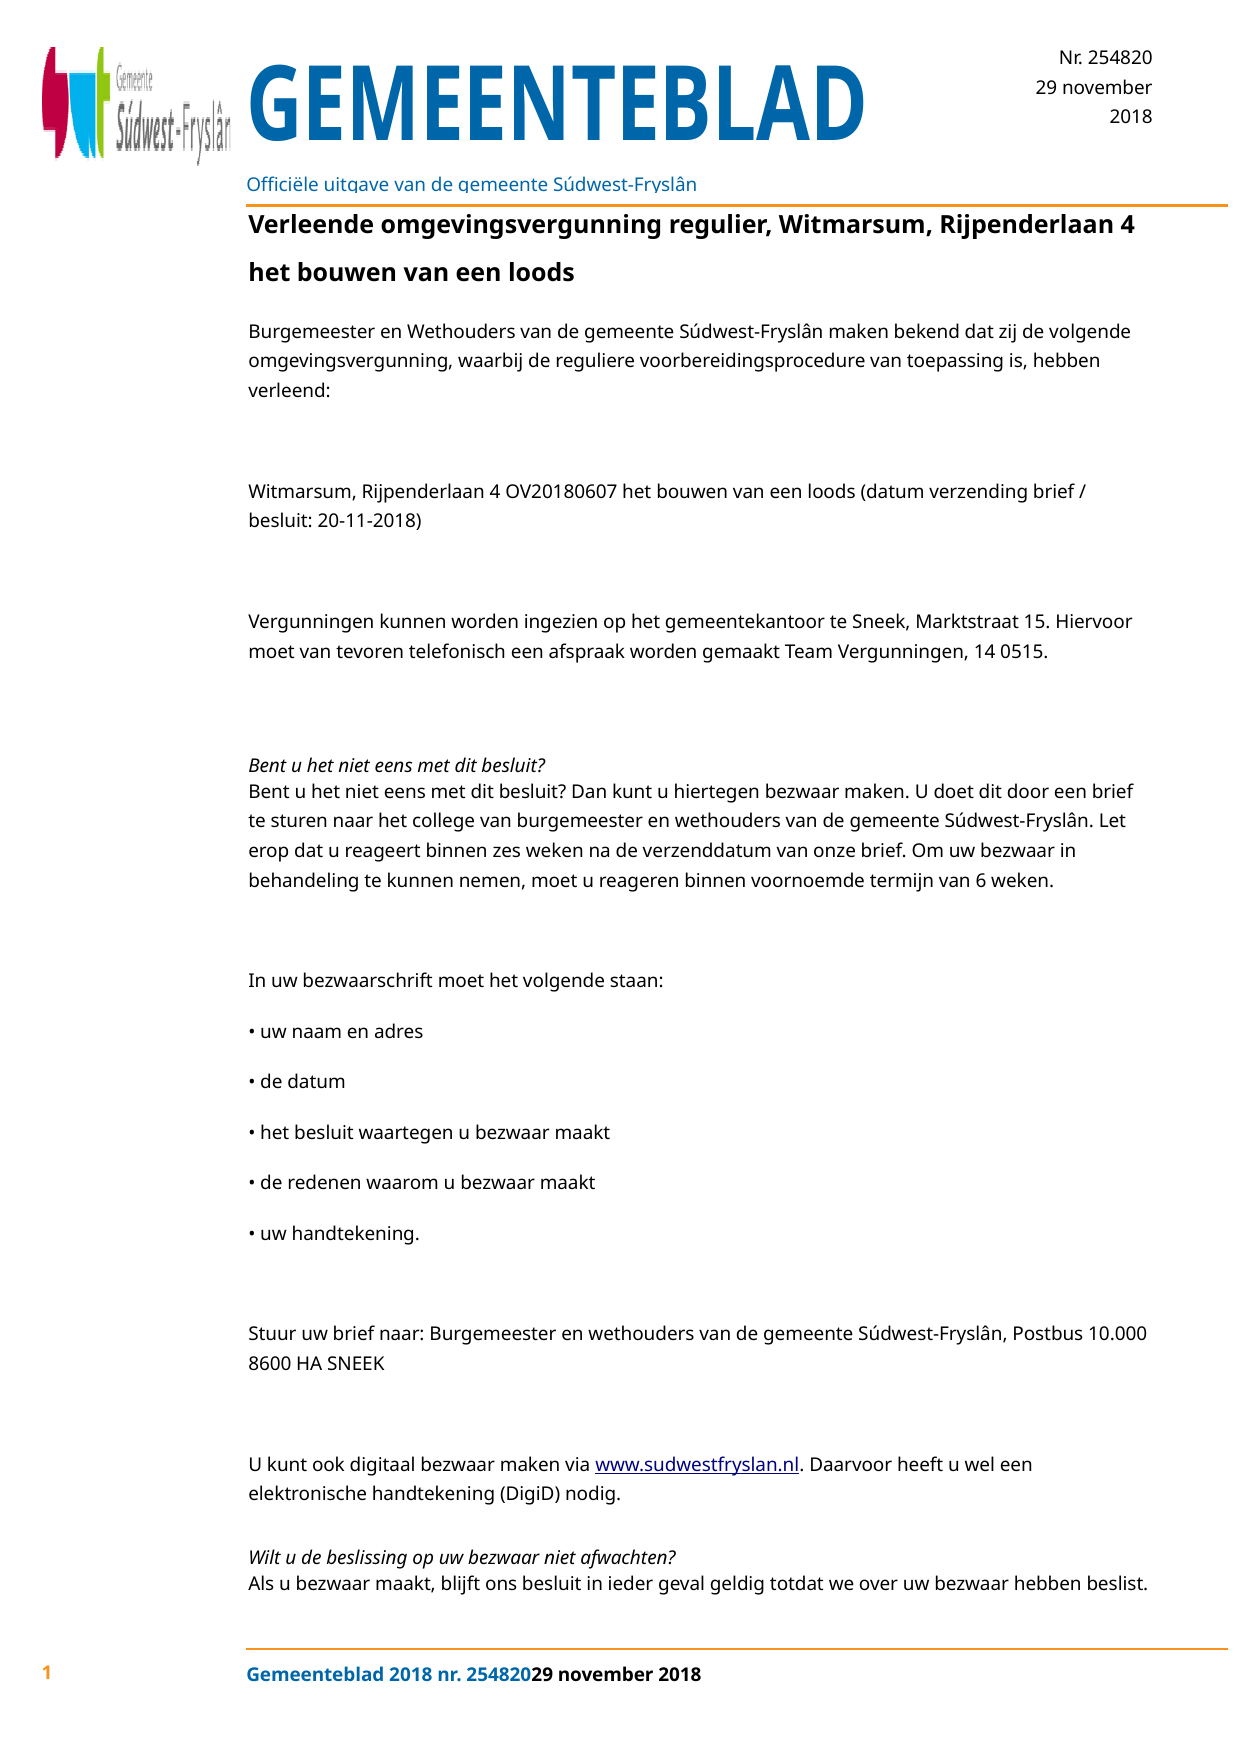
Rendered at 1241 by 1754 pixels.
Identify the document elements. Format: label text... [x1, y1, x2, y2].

text Wilt u de beslissing op uw bezwaar niet afwachten? [248, 1544, 1152, 1570]
text In uw bezwaarschrift moet het volgende staan: [248, 968, 1152, 993]
text Vergunningen kunnen worden ingezien op het gemeentekantoor te Sneek, Marktstraat 15. Hiervoor moet van tevoren telefonisch een afspraak worden gemaakt Team Vergunningen, 14 0515. [248, 608, 1152, 664]
picture [41, 47, 231, 172]
text Burgemeester en Wethouders van de gemeente Súdwest-Fryslân maken bekend dat zij de volgende omgevingsvergunning, waarbij de reguliere voorbereidingsprocedure van toepassing is, hebben verleend: [248, 318, 1152, 403]
text • de datum [248, 1068, 1152, 1094]
text Verleende omgevingsvergunning regulier, Witmarsum, Rijpenderlaan 4 het bouwen van een loods [248, 207, 1152, 288]
text Bent u het niet eens met dit besluit? Dan kunt u hiertegen bezwaar maken. U doet dit door een brief te sturen naar het college van burgemeester en wethouders van de gemeente Súdwest-Fryslân. Let erop dat u reageert binnen zes weken na de verzenddatum van onze brief. Om uw bezwaar in behandeling te kunnen nemen, moet u reageren binnen voornoemde termijn van 6 weken. [248, 778, 1152, 892]
text • de redenen waarom u bezwaar maakt [248, 1169, 1152, 1195]
text U kunt ook digitaal bezwaar maken via www.sudwestfryslan.nl. Daarvoor heeft u wel een elektronische handtekening (DigiD) nodig. [248, 1451, 1152, 1506]
text Stuur uw brief naar: Burgemeester en wethouders van de gemeente Súdwest-Fryslân, Postbus 10.000 8600 HA SNEEK [248, 1321, 1152, 1376]
text Als u bezwaar maakt, blijft ons besluit in ieder geval geldig totdat we over uw bezwaar hebben beslist. [248, 1570, 1152, 1596]
text • uw handtekening. [248, 1220, 1152, 1245]
text • het besluit waartegen u bezwaar maakt [248, 1119, 1152, 1144]
text Witmarsum, Rijpenderlaan 4 OV20180607 het bouwen van een loods (datum verzending brief / besluit: 20-11-2018) [248, 478, 1152, 533]
text Bent u het niet eens met dit besluit? [248, 752, 1152, 778]
text • uw naam en adres [248, 1018, 1152, 1044]
